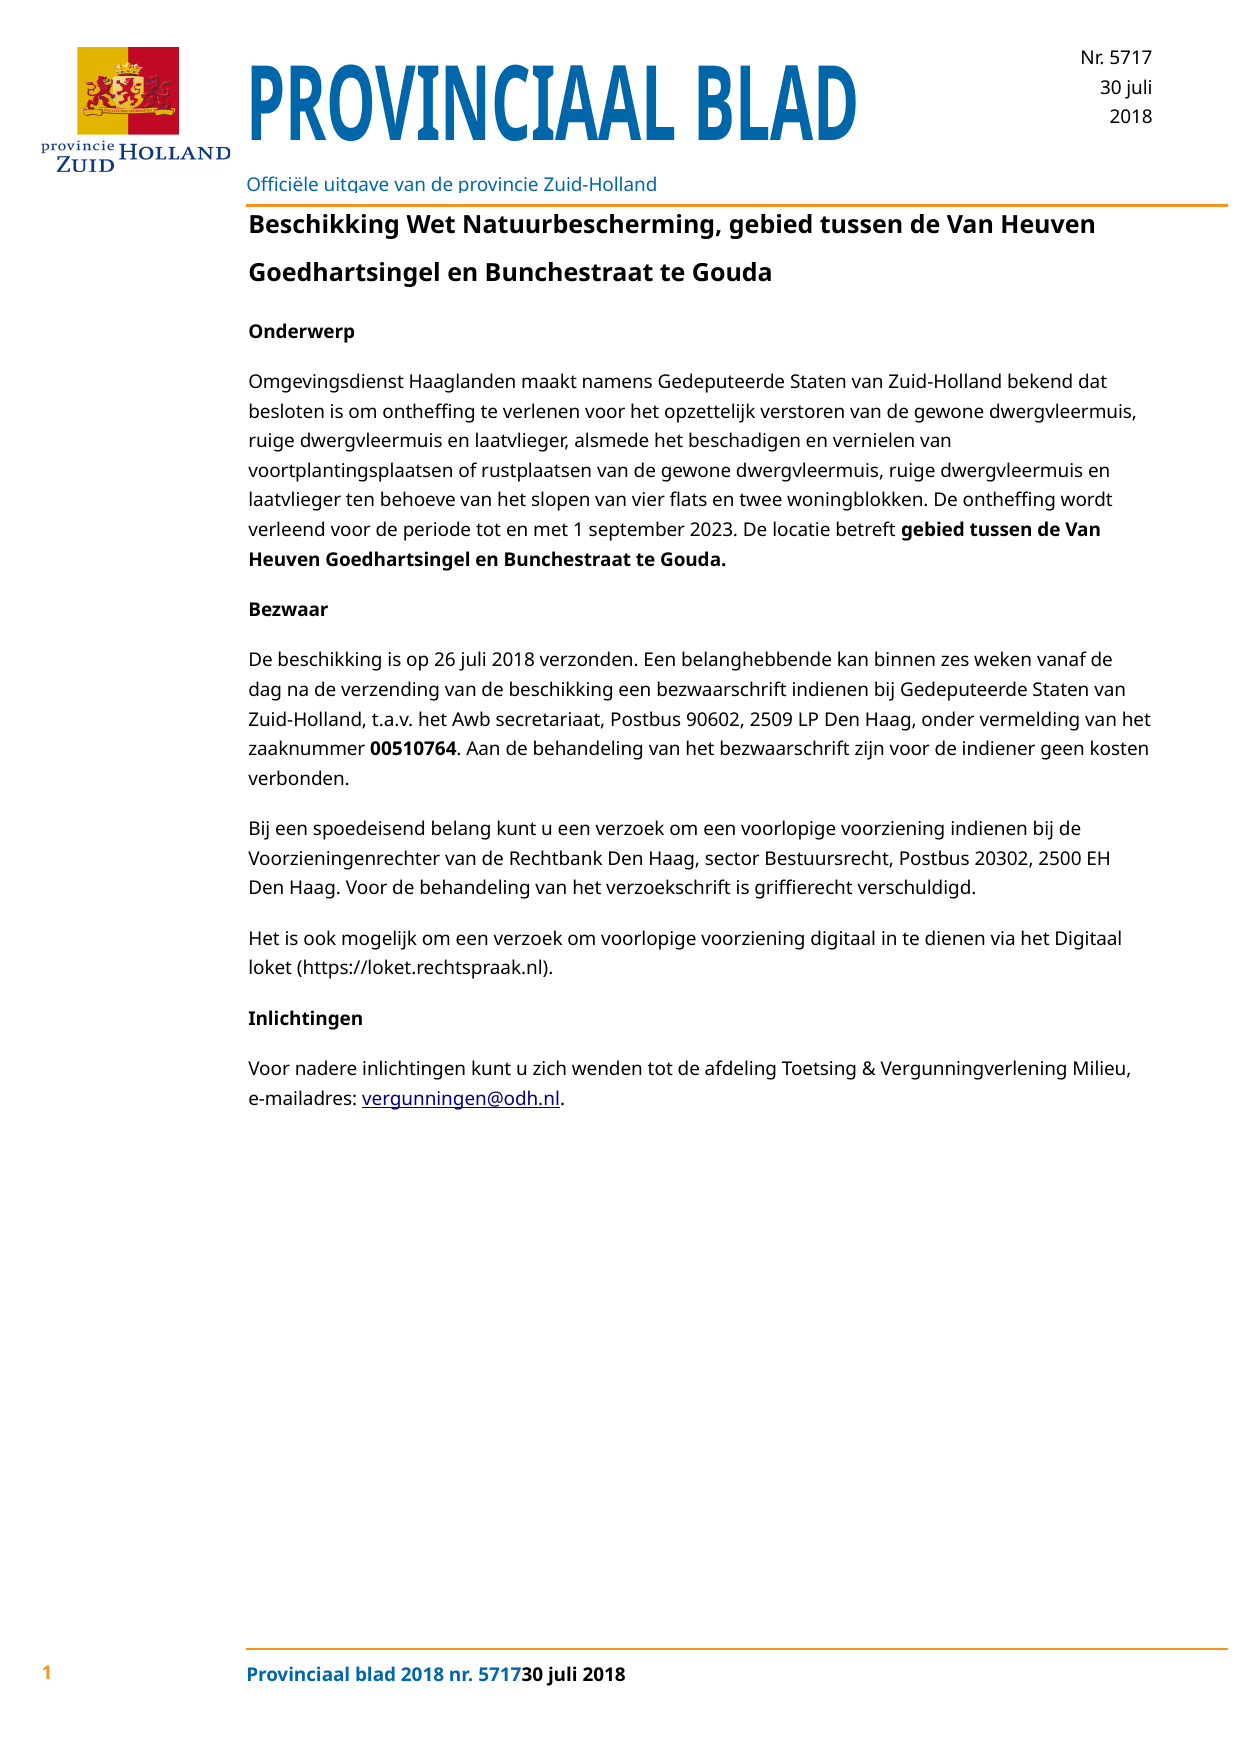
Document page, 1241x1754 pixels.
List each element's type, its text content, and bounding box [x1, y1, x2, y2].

text Inlichtingen [248, 1005, 1152, 1031]
text Voor nadere inlichtingen kunt u zich wenden tot de afdeling Toetsing & Vergunningverlening Milieu, e-mailadres: vergunningen@odh.nl. [248, 1055, 1152, 1111]
text De beschikking is op 26 juli 2018 verzonden. Een belanghebbende kan binnen zes weken vanaf de dag na de verzending van de beschikking een bezwaarschrift indienen bij Gedeputeerde Staten van Zuid-Holland, t.a.v. het Awb secretariaat, Postbus 90602, 2509 LP Den Haag, onder vermelding van het zaaknummer 00510764. Aan de behandeling van het bezwaarschrift zijn voor de indiener geen kosten verbonden. [248, 647, 1152, 791]
text Onderwerp [248, 318, 1152, 344]
picture [41, 47, 231, 172]
text Beschikking Wet Natuurbescherming, gebied tussen de Van Heuven Goedhartsingel en Bunchestraat te Gouda [248, 207, 1152, 288]
text Het is ook mogelijk om een verzoek om voorlopige voorziening digitaal in te dienen via het Digitaal loket (https://loket.rechtspraak.nl). [248, 925, 1152, 980]
text Bezwaar [248, 596, 1152, 622]
text Bij een spoedeisend belang kunt u een verzoek om een voorlopige voorziening indienen bij de Voorzieningenrechter van de Rechtbank Den Haag, sector Bestuursrecht, Postbus 20302, 2500 EH Den Haag. Voor de behandeling van het verzoekschrift is griffierecht verschuldigd. [248, 815, 1152, 900]
text Omgevingsdienst Haaglanden maakt namens Gedeputeerde Staten van Zuid-Holland bekend dat besloten is om ontheffing te verlenen voor het opzettelijk verstoren van de gewone dwergvleermuis, ruige dwergvleermuis en laatvlieger, alsmede het beschadigen en vernielen van voortplantingsplaatsen of rustplaatsen van de gewone dwergvleermuis, ruige dwergvleermuis en laatvlieger ten behoeve van het slopen van vier flats en twee woningblokken. De ontheffing wordt verleend voor de periode tot en met 1 september 2023. De locatie betreft gebied tussen de Van Heuven Goedhartsingel en Bunchestraat te Gouda. [248, 368, 1152, 572]
